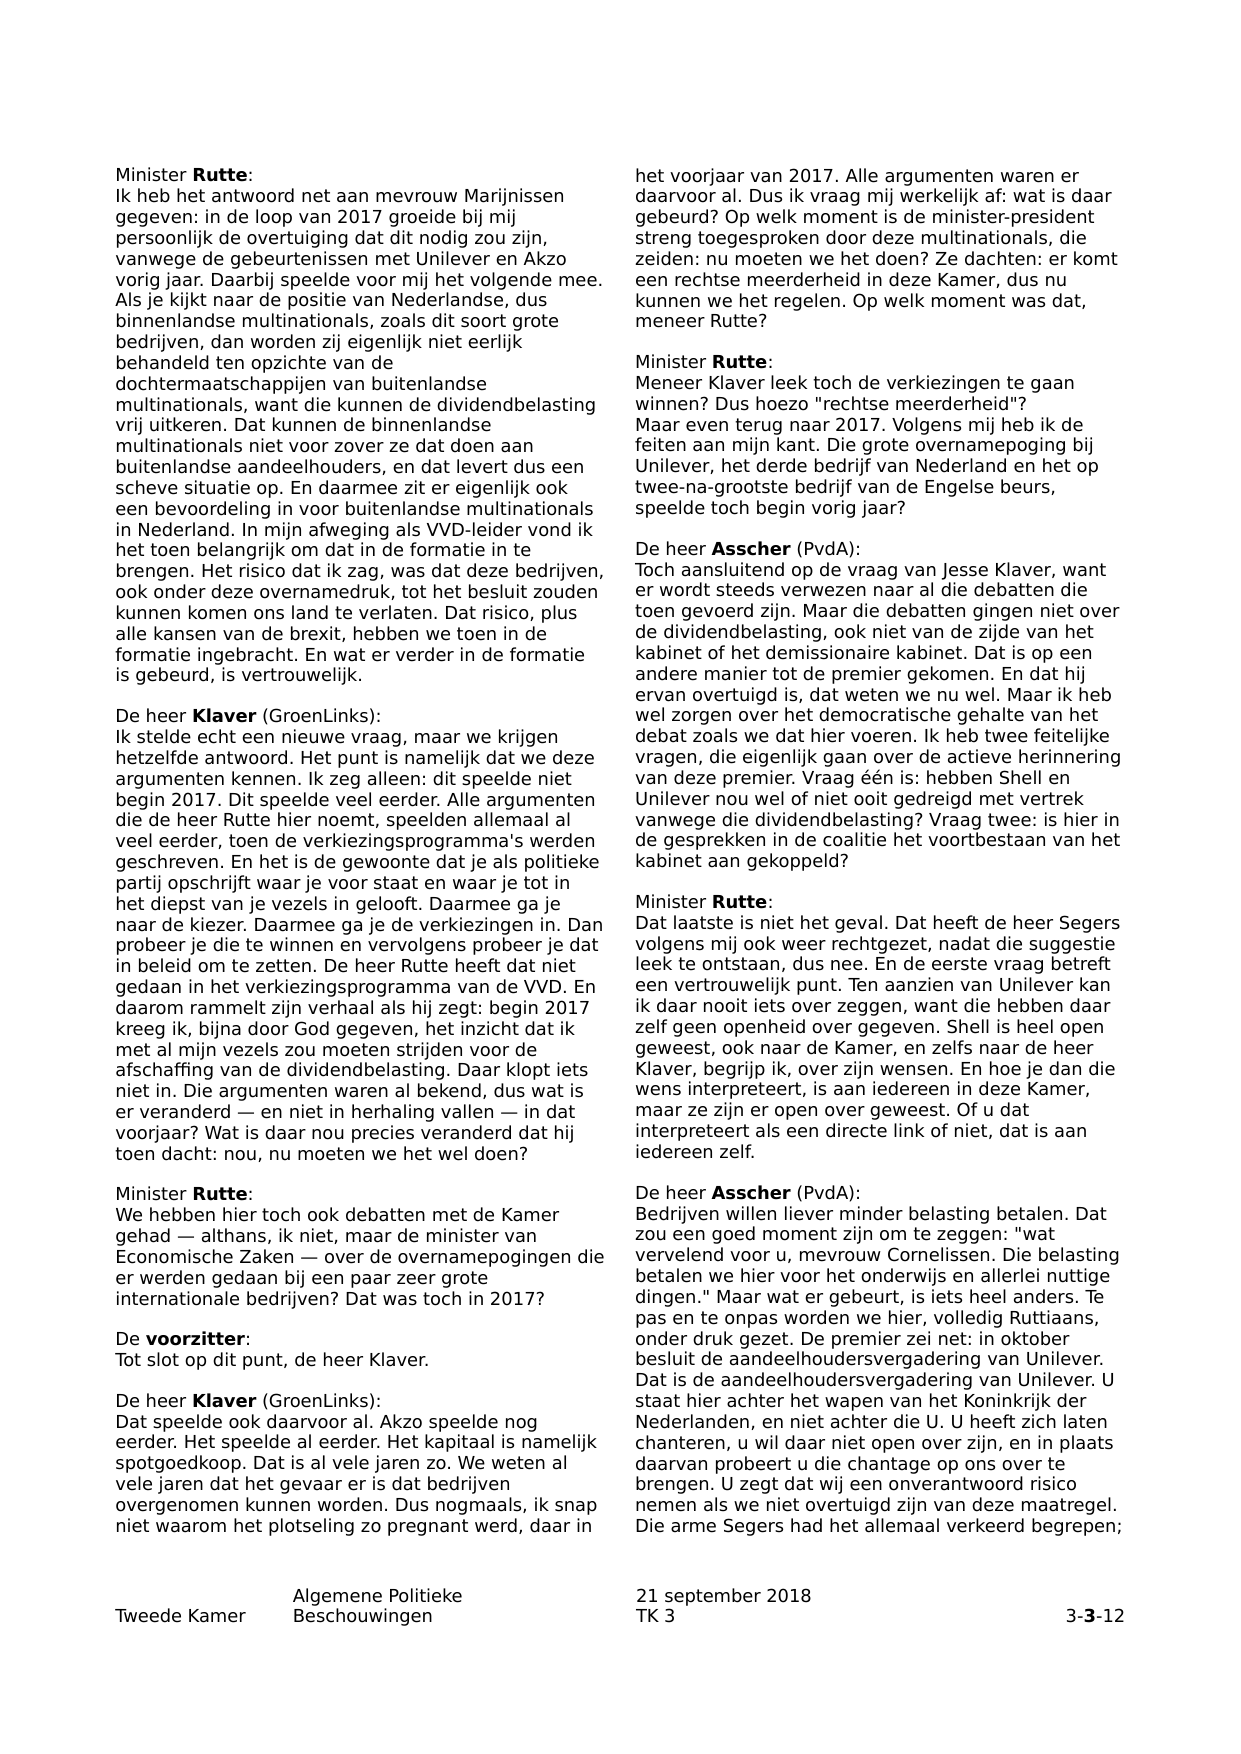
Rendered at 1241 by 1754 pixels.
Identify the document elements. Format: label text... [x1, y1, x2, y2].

text Minister Rutte: [635, 892, 1125, 912]
text Minister Rutte: [115, 165, 605, 186]
text Tot slot op dit punt, de heer Klaver. [115, 1350, 605, 1371]
text Ik stelde echt een nieuwe vraag, maar we krijgen hetzelfde antwoord. Het punt is namelijk dat we deze argumenten kennen. Ik zeg alleen: dit speelde niet begin 2017. Dit speelde veel eerder. Alle argumenten die de heer Rutte hier noemt, speelden allemaal al veel eerder, toen de verkiezingsprogramma's werden geschreven. En het is de gewoonte dat je als politieke partij opschrijft waar je voor staat en waar je tot in het diepst van je vezels in gelooft. Daarmee ga je naar de kiezer. Daarmee ga je de verkiezingen in. Dan probeer je die te winnen en vervolgens probeer je dat in beleid om te zetten. De heer Rutte heeft dat niet gedaan in het verkiezingsprogramma van de VVD. En daarom rammelt zijn verhaal als hij zegt: begin 2017 kreeg ik, bijna door God gegeven, het inzicht dat ik met al mijn vezels zou moeten strijden voor de afschaffing van de dividendbelasting. Daar klopt iets niet in. Die argumenten waren al bekend, dus wat is er veranderd — en niet in herhaling vallen — in dat voorjaar? Wat is daar nou precies veranderd dat hij toen dacht: nou, nu moeten we het wel doen? [115, 727, 605, 1164]
text Dat speelde ook daarvoor al. Akzo speelde nog eerder. Het speelde al eerder. Het kapitaal is namelijk spotgoedkoop. Dat is al vele jaren zo. We weten al vele jaren dat het gevaar er is dat bedrijven overgenomen kunnen worden. Dus nogmaals, ik snap niet waarom het plotseling zo pregnant werd, daar in [115, 1411, 605, 1536]
text Ik heb het antwoord net aan mevrouw Marijnissen gegeven: in de loop van 2017 groeide bij mij persoonlijk de overtuiging dat dit nodig zou zijn, vanwege de gebeurtenissen met Unilever en Akzo vorig jaar. Daarbij speelde voor mij het volgende mee. Als je kijkt naar de positie van Nederlandse, dus binnenlandse multinationals, zoals dit soort grote bedrijven, dan worden zij eigenlijk niet eerlijk behandeld ten opzichte van de dochtermaatschappijen van buitenlandse multinationals, want die kunnen de dividendbelasting vrij uitkeren. Dat kunnen de binnenlandse multinationals niet voor zover ze dat doen aan buitenlandse aandeelhouders, en dat levert dus een scheve situatie op. En daarmee zit er eigenlijk ook een bevoordeling in voor buitenlandse multinationals in Nederland. In mijn afweging als VVD-leider vond ik het toen belangrijk om dat in de formatie in te brengen. Het risico dat ik zag, was dat deze bedrijven, ook onder deze overnamedruk, tot het besluit zouden kunnen komen ons land te verlaten. Dat risico, plus alle kansen van de brexit, hebben we toen in de formatie ingebracht. En wat er verder in de formatie is gebeurd, is vertrouwelijk. [115, 186, 605, 686]
text Meneer Klaver leek toch de verkiezingen te gaan winnen? Dus hoezo "rechtse meerderheid"? [635, 373, 1125, 414]
text Bedrijven willen liever minder belasting betalen. Dat zou een goed moment zijn om te zeggen: "wat vervelend voor u, mevrouw Cornelissen. Die belasting betalen we hier voor het onderwijs en allerlei nuttige dingen." Maar wat er gebeurt, is iets heel anders. Te pas en te onpas worden we hier, volledig Ruttiaans, onder druk gezet. De premier zei net: in oktober besluit de aandeelhoudersvergadering van Unilever. Dat is de aandeelhoudersvergadering van Unilever. U staat hier achter het wapen van het Koninkrijk der Nederlanden, en niet achter die U. U heeft zich laten chanteren, u wil daar niet open over zijn, en in plaats daarvan probeert u die chantage op ons over te brengen. U zegt dat wij een onverantwoord risico nemen als we niet overtuigd zijn van deze maatregel. Die arme Segers had het allemaal verkeerd begrepen; [635, 1203, 1125, 1537]
text Toch aansluitend op de vraag van Jesse Klaver, want er wordt steeds verwezen naar al die debatten die toen gevoerd zijn. Maar die debatten gingen niet over de dividendbelasting, ook niet van de zijde van het kabinet of het demissionaire kabinet. Dat is op een andere manier tot de premier gekomen. En dat hij ervan overtuigd is, dat weten we nu wel. Maar ik heb wel zorgen over het democratische gehalte van het debat zoals we dat hier voeren. Ik heb twee feitelijke vragen, die eigenlijk gaan over de actieve herinnering van deze premier. Vraag één is: hebben Shell en Unilever nou wel of niet ooit gedreigd met vertrek vanwege die dividendbelasting? Vraag twee: is hier in de gesprekken in de coalitie het voortbestaan van het kabinet aan gekoppeld? [635, 559, 1125, 872]
text De heer Klaver (GroenLinks): [115, 1391, 605, 1411]
text De heer Klaver (GroenLinks): [115, 706, 605, 727]
text Minister Rutte: [635, 352, 1125, 373]
text Maar even terug naar 2017. Volgens mij heb ik de feiten aan mijn kant. Die grote overnamepoging bij Unilever, het derde bedrijf van Nederland en het op twee-na-grootste bedrijf van de Engelse beurs, speelde toch begin vorig jaar? [635, 414, 1125, 518]
text De heer Asscher (PvdA): [635, 538, 1125, 559]
text De heer Asscher (PvdA): [635, 1182, 1125, 1203]
text We hebben hier toch ook debatten met de Kamer gehad — althans, ik niet, maar de minister van Economische Zaken — over de overnamepogingen die er werden gedaan bij een paar zeer grote internationale bedrijven? Dat was toch in 2017? [115, 1205, 605, 1309]
text Minister Rutte: [115, 1184, 605, 1205]
text Dat laatste is niet het geval. Dat heeft de heer Segers volgens mij ook weer rechtgezet, nadat die suggestie leek te ontstaan, dus nee. En de eerste vraag betreft een vertrouwelijk punt. Ten aanzien van Unilever kan ik daar nooit iets over zeggen, want die hebben daar zelf geen openheid over gegeven. Shell is heel open geweest, ook naar de Kamer, en zelfs naar de heer Klaver, begrijp ik, over zijn wensen. En hoe je dan die wens interpreteert, is aan iedereen in deze Kamer, maar ze zijn er open over geweest. Of u dat interpreteert als een directe link of niet, dat is aan iedereen zelf. [635, 912, 1125, 1162]
text De voorzitter: [115, 1329, 605, 1350]
text het voorjaar van 2017. Alle argumenten waren er daarvoor al. Dus ik vraag mij werkelijk af: wat is daar gebeurd? Op welk moment is de minister-president streng toegesproken door deze multinationals, die zeiden: nu moeten we het doen? Ze dachten: er komt een rechtse meerderheid in deze Kamer, dus nu kunnen we het regelen. Op welk moment was dat, meneer Rutte? [635, 165, 1125, 332]
